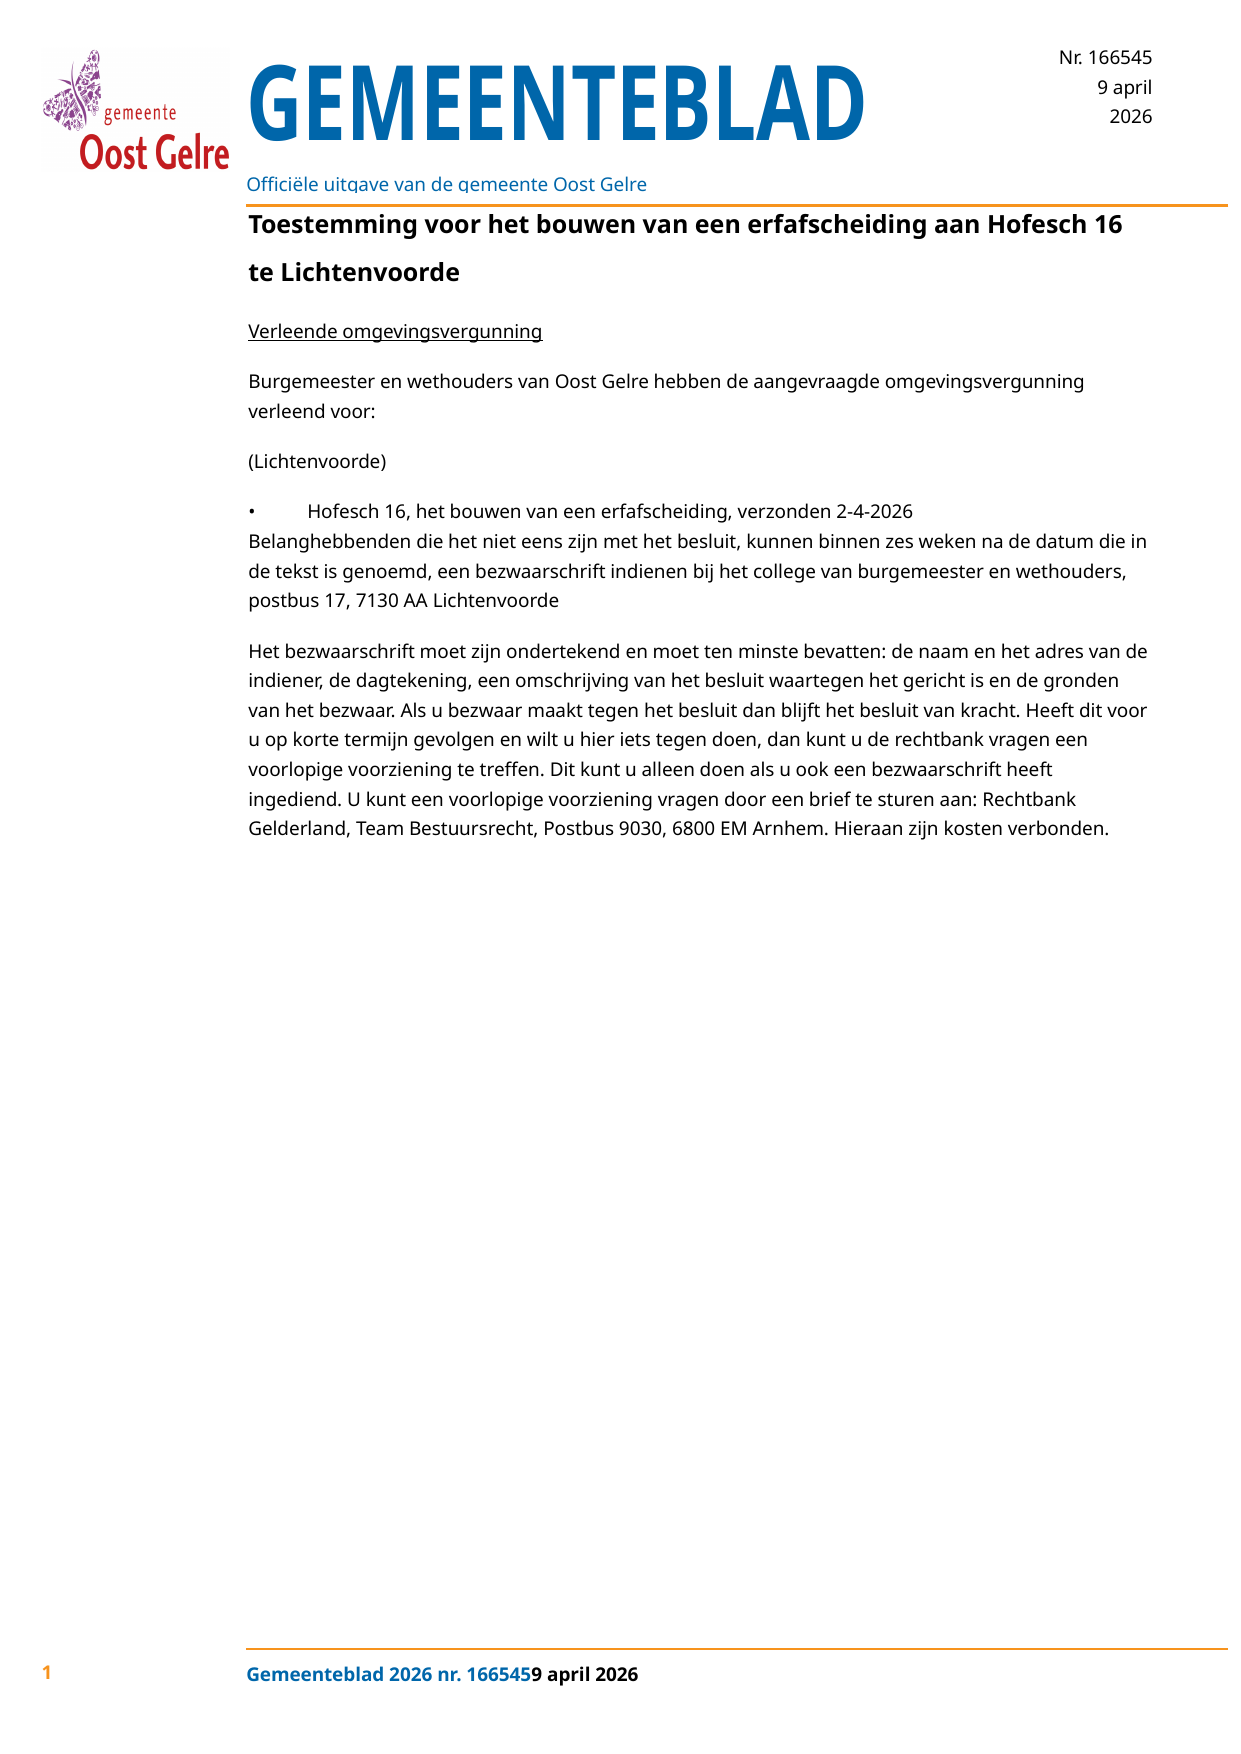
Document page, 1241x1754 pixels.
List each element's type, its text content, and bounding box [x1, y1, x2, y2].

text (Lichtenvoorde) [248, 448, 1152, 474]
text Burgemeester en wethouders van Oost Gelre hebben de aangevraagde omgevingsvergunning verleend voor: [248, 368, 1152, 424]
text Verleende omgevingsvergunning [248, 318, 1152, 344]
picture [41, 47, 231, 172]
text Toestemming voor het bouwen van een erfafscheiding aan Hofesch 16 te Lichtenvoorde [248, 207, 1152, 288]
text Het bezwaarschrift moet zijn ondertekend en moet ten minste bevatten: de naam en het adres van de indiener, de dagtekening, een omschrijving van het besluit waartegen het gericht is en de gronden van het bezwaar. Als u bezwaar maakt tegen het besluit dan blijft het besluit van kracht. Heeft dit voor u op korte termijn gevolgen en wilt u hier iets tegen doen, dan kunt u de rechtbank vragen een voorlopige voorziening te treffen. Dit kunt u alleen doen als u ook een bezwaarschrift heeft ingediend. U kunt een voorlopige voorziening vragen door een brief te sturen aan: Rechtbank Gelderland, Team Bestuursrecht, Postbus 9030, 6800 EM Arnhem. Hieraan zijn kosten verbonden. [248, 638, 1152, 841]
text Belanghebbenden die het niet eens zijn met het besluit, kunnen binnen zes weken na de datum die in de tekst is genoemd, een bezwaarschrift indienen bij het college van burgemeester en wethouders, postbus 17, 7130 AA Lichtenvoorde [248, 528, 1152, 613]
list Hofesch 16, het bouwen van een erfafscheiding, verzonden 2-4-2026 [248, 499, 1152, 524]
